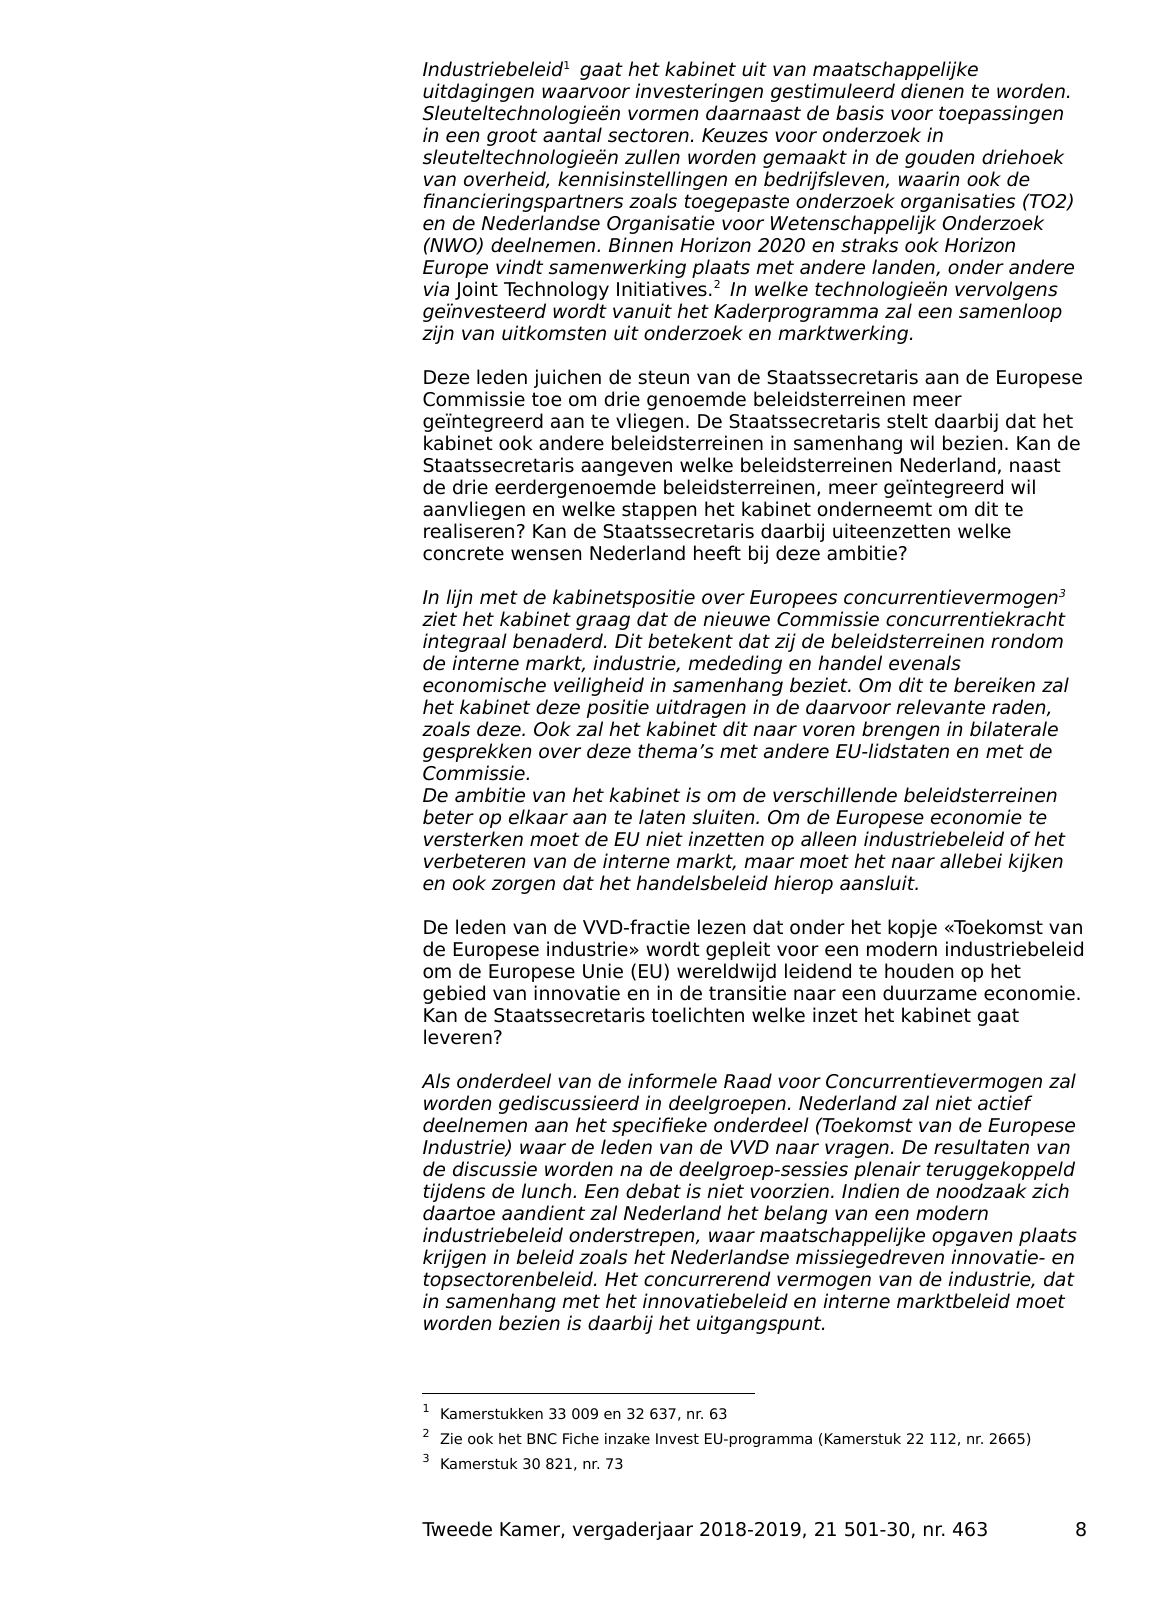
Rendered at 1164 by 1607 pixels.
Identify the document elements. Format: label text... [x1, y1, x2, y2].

text De leden van de VVD-fractie lezen dat onder het kopje «Toekomst van de Europese industrie» wordt gepleit voor een modern industriebeleid om de Europese Unie (EU) wereldwijd leidend te houden op het gebied van innovatie en in de transitie naar een duurzame economie. Kan de Staatssecretaris toelichten welke inzet het kabinet gaat leveren? [422, 917, 1087, 1049]
text De ambitie van het kabinet is om de verschillende beleidsterreinen beter op elkaar aan te laten sluiten. Om de Europese economie te versterken moet de EU niet inzetten op alleen industriebeleid of het verbeteren van de interne markt, maar moet het naar allebei kijken en ook zorgen dat het handelsbeleid hierop aansluit. [422, 785, 1087, 895]
text Als onderdeel van de informele Raad voor Concurrentievermogen zal worden gediscussieerd in deelgroepen. Nederland zal niet actief deelnemen aan het specifieke onderdeel (Toekomst van de Europese Industrie) waar de leden van de VVD naar vragen. De resultaten van de discussie worden na de deelgroep-sessies plenair teruggekoppeld tijdens de lunch. Een debat is niet voorzien. Indien de noodzaak zich daartoe aandient zal Nederland het belang van een modern industriebeleid onderstrepen, waar maatschappelijke opgaven plaats krijgen in beleid zoals het Nederlandse missiegedreven innovatie- en topsectorenbeleid. Het concurrerend vermogen van de industrie, dat in samenhang met het innovatiebeleid en interne marktbeleid moet worden bezien is daarbij het uitgangspunt. [422, 1071, 1087, 1335]
text Industriebeleid gaat het kabinet uit van maatschappelijke uitdagingen waarvoor investeringen gestimuleerd dienen te worden. Sleuteltechnologieën vormen daarnaast de basis voor toepassingen in een groot aantal sectoren. Keuzes voor onderzoek in sleuteltechnologieën zullen worden gemaakt in de gouden driehoek van overheid, kennisinstellingen en bedrijfsleven, waarin ook de financieringspartners zoals toegepaste onderzoek organisaties (TO2) en de Nederlandse Organisatie voor Wetenschappelijk Onderzoek (NWO) deelnemen. Binnen Horizon 2020 en straks ook Horizon Europe vindt samenwerking plaats met andere landen, onder andere via Joint Technology Initiatives. In welke technologieën vervolgens geïnvesteerd wordt vanuit het Kaderprogramma zal een samenloop zijn van uitkomsten uit onderzoek en marktwerking. [422, 59, 1087, 345]
text Kamerstuk 30 821, nr. 73 [422, 1452, 1087, 1474]
text Zie ook het BNC Fiche inzake Invest EU-programma (Kamerstuk 22 112, nr. 2665) [422, 1427, 1087, 1449]
text Kamerstukken 33 009 en 32 637, nr. 63 [422, 1402, 1087, 1424]
text Deze leden juichen de steun van de Staatssecretaris aan de Europese Commissie toe om drie genoemde beleidsterreinen meer geïntegreerd aan te vliegen. De Staatssecretaris stelt daarbij dat het kabinet ook andere beleidsterreinen in samenhang wil bezien. Kan de Staatssecretaris aangeven welke beleidsterreinen Nederland, naast de drie eerdergenoemde beleidsterreinen, meer geïntegreerd wil aanvliegen en welke stappen het kabinet onderneemt om dit te realiseren? Kan de Staatssecretaris daarbij uiteenzetten welke concrete wensen Nederland heeft bij deze ambitie? [422, 367, 1087, 565]
text In lijn met de kabinetspositie over Europees concurrentievermogen ziet het kabinet graag dat de nieuwe Commissie concurrentiekracht integraal benaderd. Dit betekent dat zij de beleidsterreinen rondom de interne markt, industrie, mededing en handel evenals economische veiligheid in samenhang beziet. Om dit te bereiken zal het kabinet deze positie uitdragen in de daarvoor relevante raden, zoals deze. Ook zal het kabinet dit naar voren brengen in bilaterale gesprekken over deze thema’s met andere EU-lidstaten en met de Commissie. [422, 587, 1087, 785]
